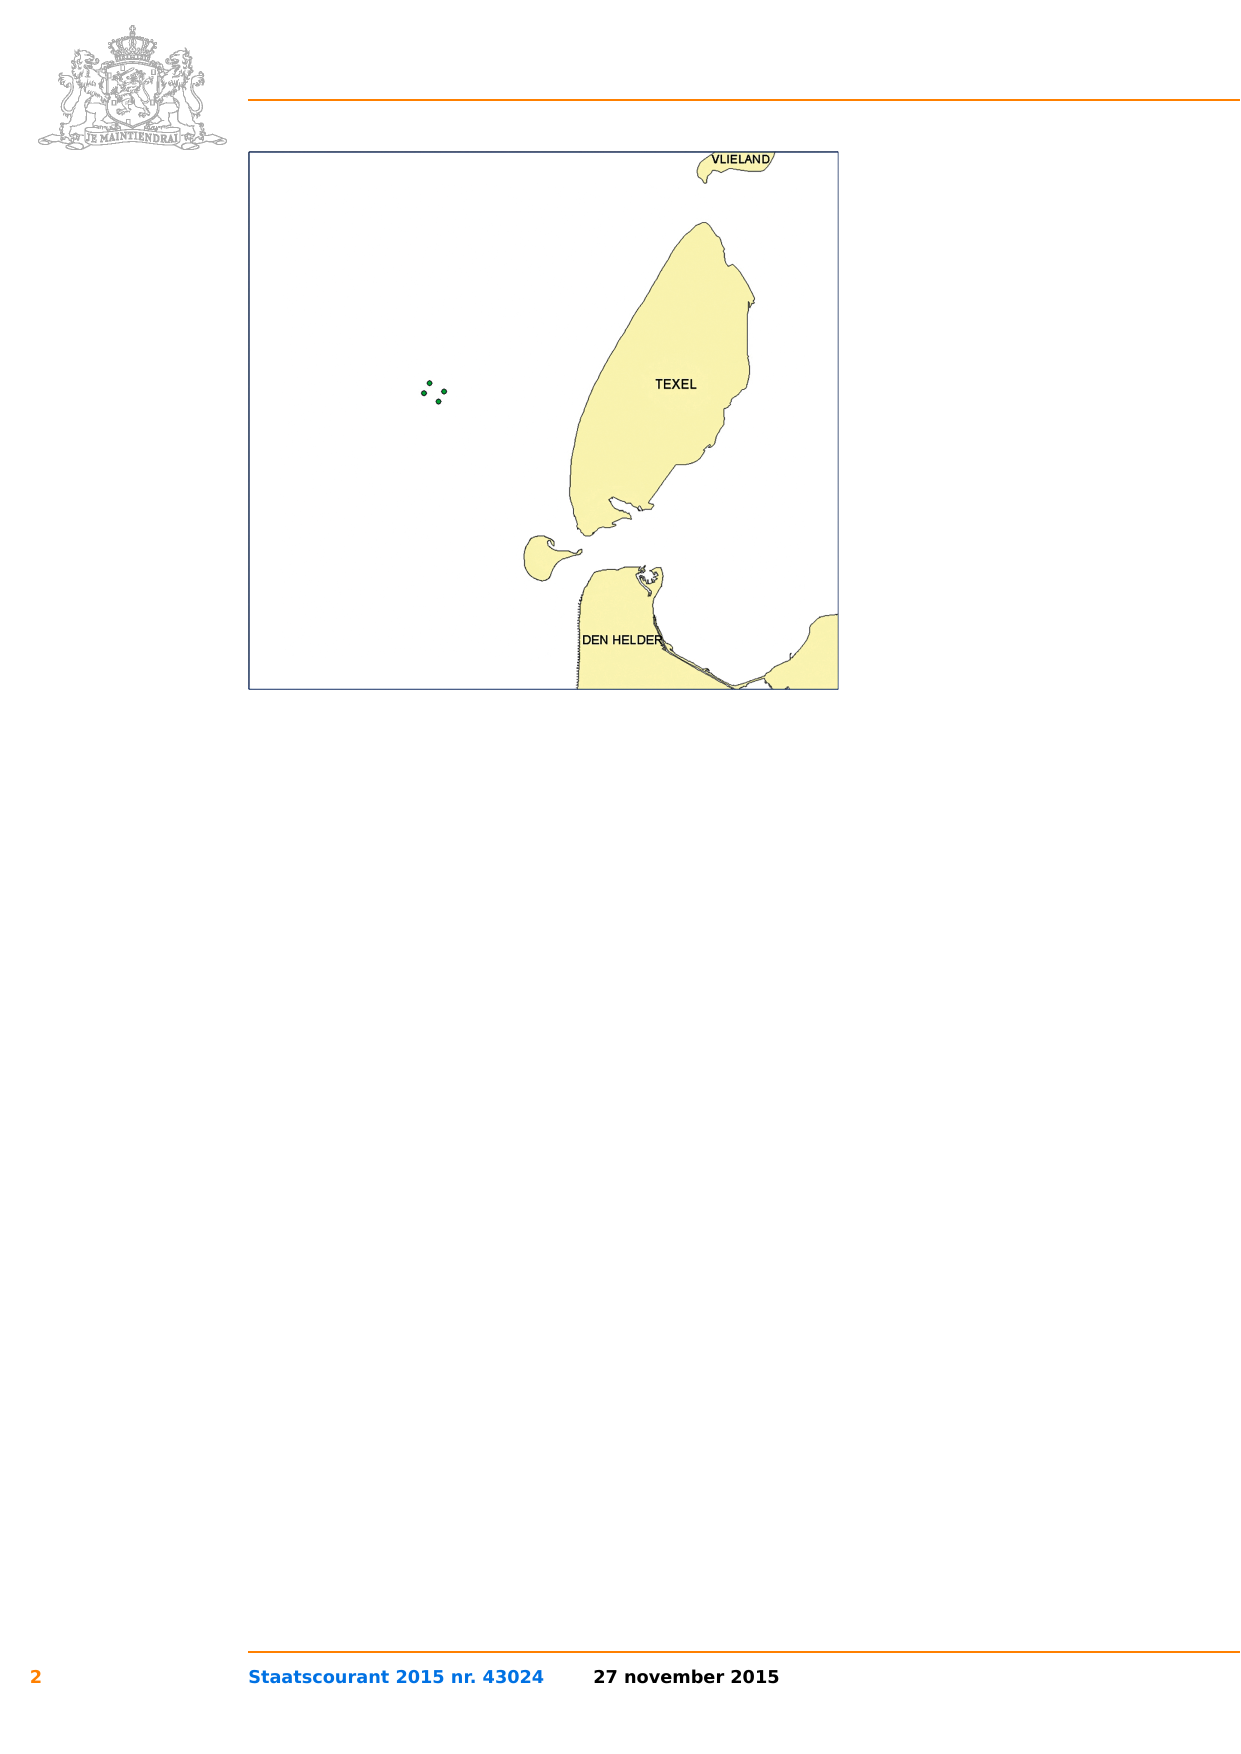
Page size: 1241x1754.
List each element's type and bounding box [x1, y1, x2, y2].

picture [248, 151, 839, 690]
picture [38, 25, 227, 150]
